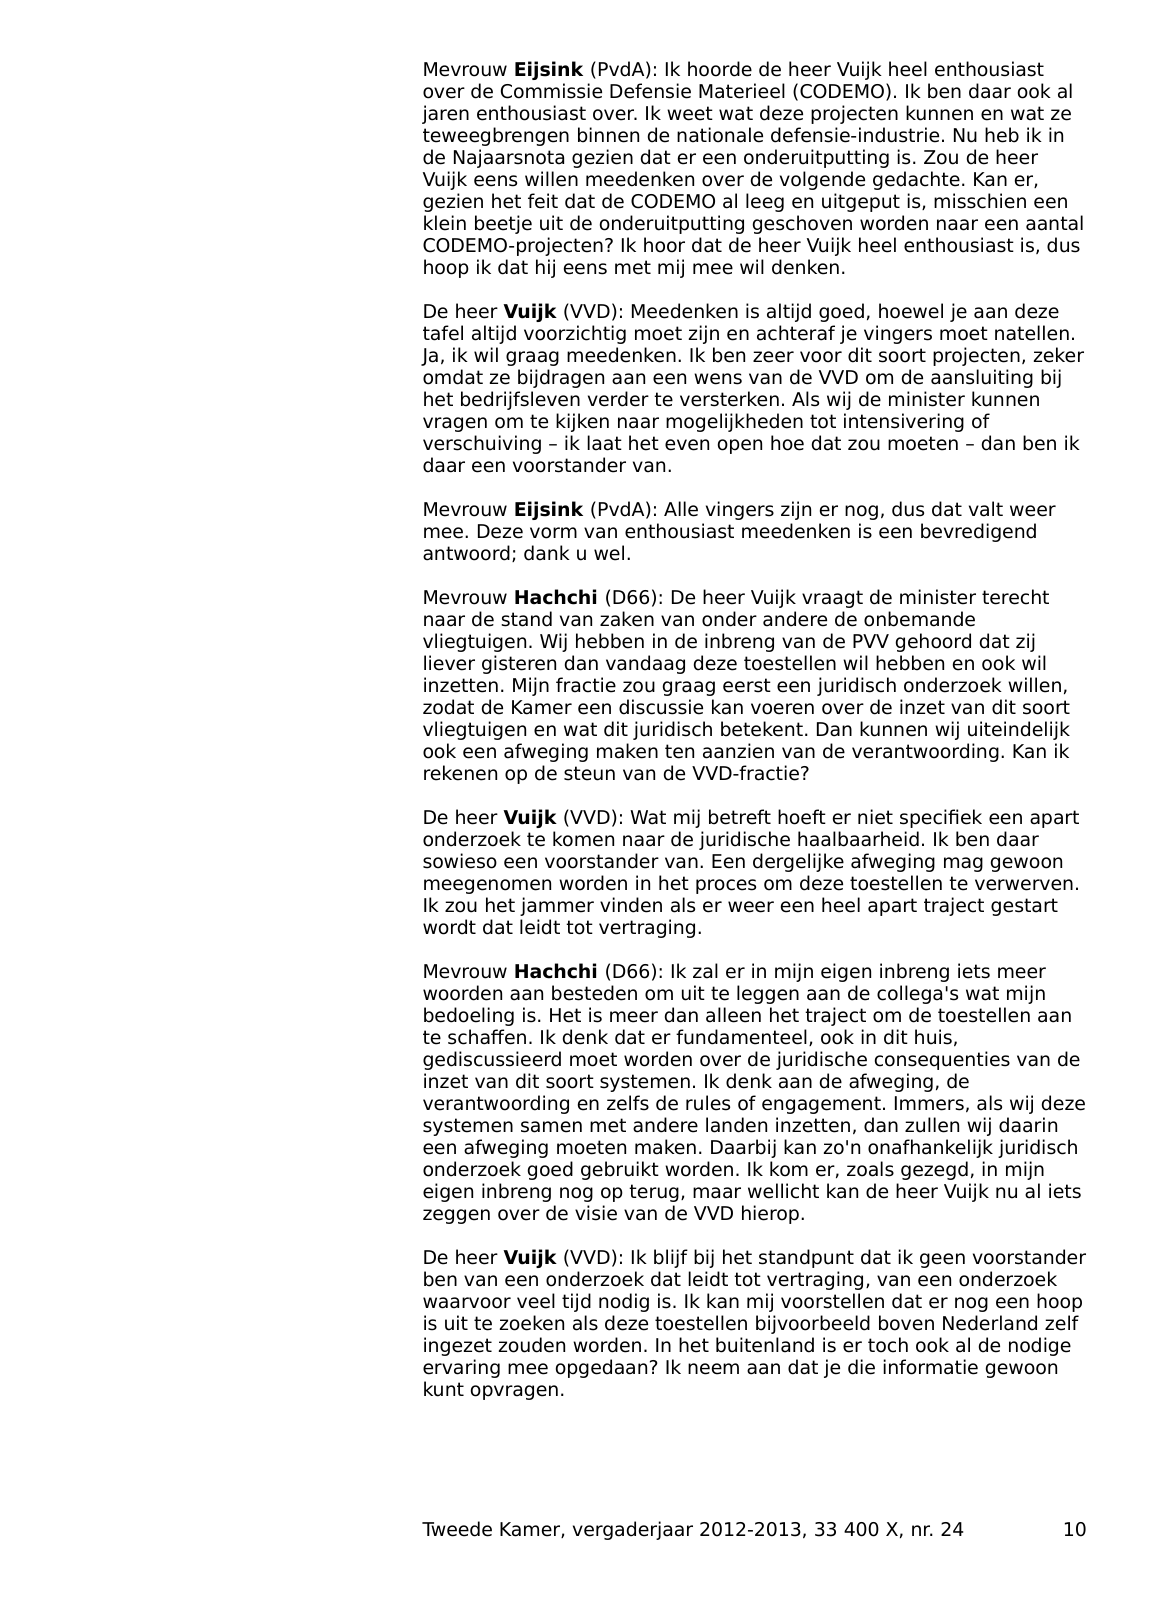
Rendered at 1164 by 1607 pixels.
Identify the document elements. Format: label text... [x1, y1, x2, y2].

text Mevrouw Hachchi (D66): De heer Vuijk vraagt de minister terecht naar de stand van zaken van onder andere de onbemande vliegtuigen. Wij hebben in de inbreng van de PVV gehoord dat zij liever gisteren dan vandaag deze toestellen wil hebben en ook wil inzetten. Mijn fractie zou graag eerst een juridisch onderzoek willen, zodat de Kamer een discussie kan voeren over de inzet van dit soort vliegtuigen en wat dit juridisch betekent. Dan kunnen wij uiteindelijk ook een afweging maken ten aanzien van de verantwoording. Kan ik rekenen op de steun van de VVD-fractie? [422, 587, 1087, 785]
text De heer Vuijk (VVD): Ik blijf bij het standpunt dat ik geen voorstander ben van een onderzoek dat leidt tot vertraging, van een onderzoek waarvoor veel tijd nodig is. Ik kan mij voorstellen dat er nog een hoop is uit te zoeken als deze toestellen bijvoorbeeld boven Nederland zelf ingezet zouden worden. In het buitenland is er toch ook al de nodige ervaring mee opgedaan? Ik neem aan dat je die informatie gewoon kunt opvragen. [422, 1247, 1087, 1401]
text Mevrouw Eijsink (PvdA): Alle vingers zijn er nog, dus dat valt weer mee. Deze vorm van enthousiast meedenken is een bevredigend antwoord; dank u wel. [422, 499, 1087, 565]
text Mevrouw Hachchi (D66): Ik zal er in mijn eigen inbreng iets meer woorden aan besteden om uit te leggen aan de collega's wat mijn bedoeling is. Het is meer dan alleen het traject om de toestellen aan te schaffen. Ik denk dat er fundamenteel, ook in dit huis, gediscussieerd moet worden over de juridische consequenties van de inzet van dit soort systemen. Ik denk aan de afweging, de verantwoording en zelfs de rules of engagement. Immers, als wij deze systemen samen met andere landen inzetten, dan zullen wij daarin een afweging moeten maken. Daarbij kan zo'n onafhankelijk juridisch onderzoek goed gebruikt worden. Ik kom er, zoals gezegd, in mijn eigen inbreng nog op terug, maar wellicht kan de heer Vuijk nu al iets zeggen over de visie van de VVD hierop. [422, 961, 1087, 1225]
text De heer Vuijk (VVD): Meedenken is altijd goed, hoewel je aan deze tafel altijd voorzichtig moet zijn en achteraf je vingers moet natellen. Ja, ik wil graag meedenken. Ik ben zeer voor dit soort projecten, zeker omdat ze bijdragen aan een wens van de VVD om de aansluiting bij het bedrijfsleven verder te versterken. Als wij de minister kunnen vragen om te kijken naar mogelijkheden tot intensivering of verschuiving – ik laat het even open hoe dat zou moeten – dan ben ik daar een voorstander van. [422, 301, 1087, 477]
text Mevrouw Eijsink (PvdA): Ik hoorde de heer Vuijk heel enthousiast over de Commissie Defensie Materieel (CODEMO). Ik ben daar ook al jaren enthousiast over. Ik weet wat deze projecten kunnen en wat ze teweegbrengen binnen de nationale defensie-industrie. Nu heb ik in de Najaarsnota gezien dat er een onderuitputting is. Zou de heer Vuijk eens willen meedenken over de volgende gedachte. Kan er, gezien het feit dat de CODEMO al leeg en uitgeput is, misschien een klein beetje uit de onderuitputting geschoven worden naar een aantal CODEMO-projecten? Ik hoor dat de heer Vuijk heel enthousiast is, dus hoop ik dat hij eens met mij mee wil denken. [422, 59, 1087, 279]
text De heer Vuijk (VVD): Wat mij betreft hoeft er niet specifiek een apart onderzoek te komen naar de juridische haalbaarheid. Ik ben daar sowieso een voorstander van. Een dergelijke afweging mag gewoon meegenomen worden in het proces om deze toestellen te verwerven. Ik zou het jammer vinden als er weer een heel apart traject gestart wordt dat leidt tot vertraging. [422, 807, 1087, 939]
